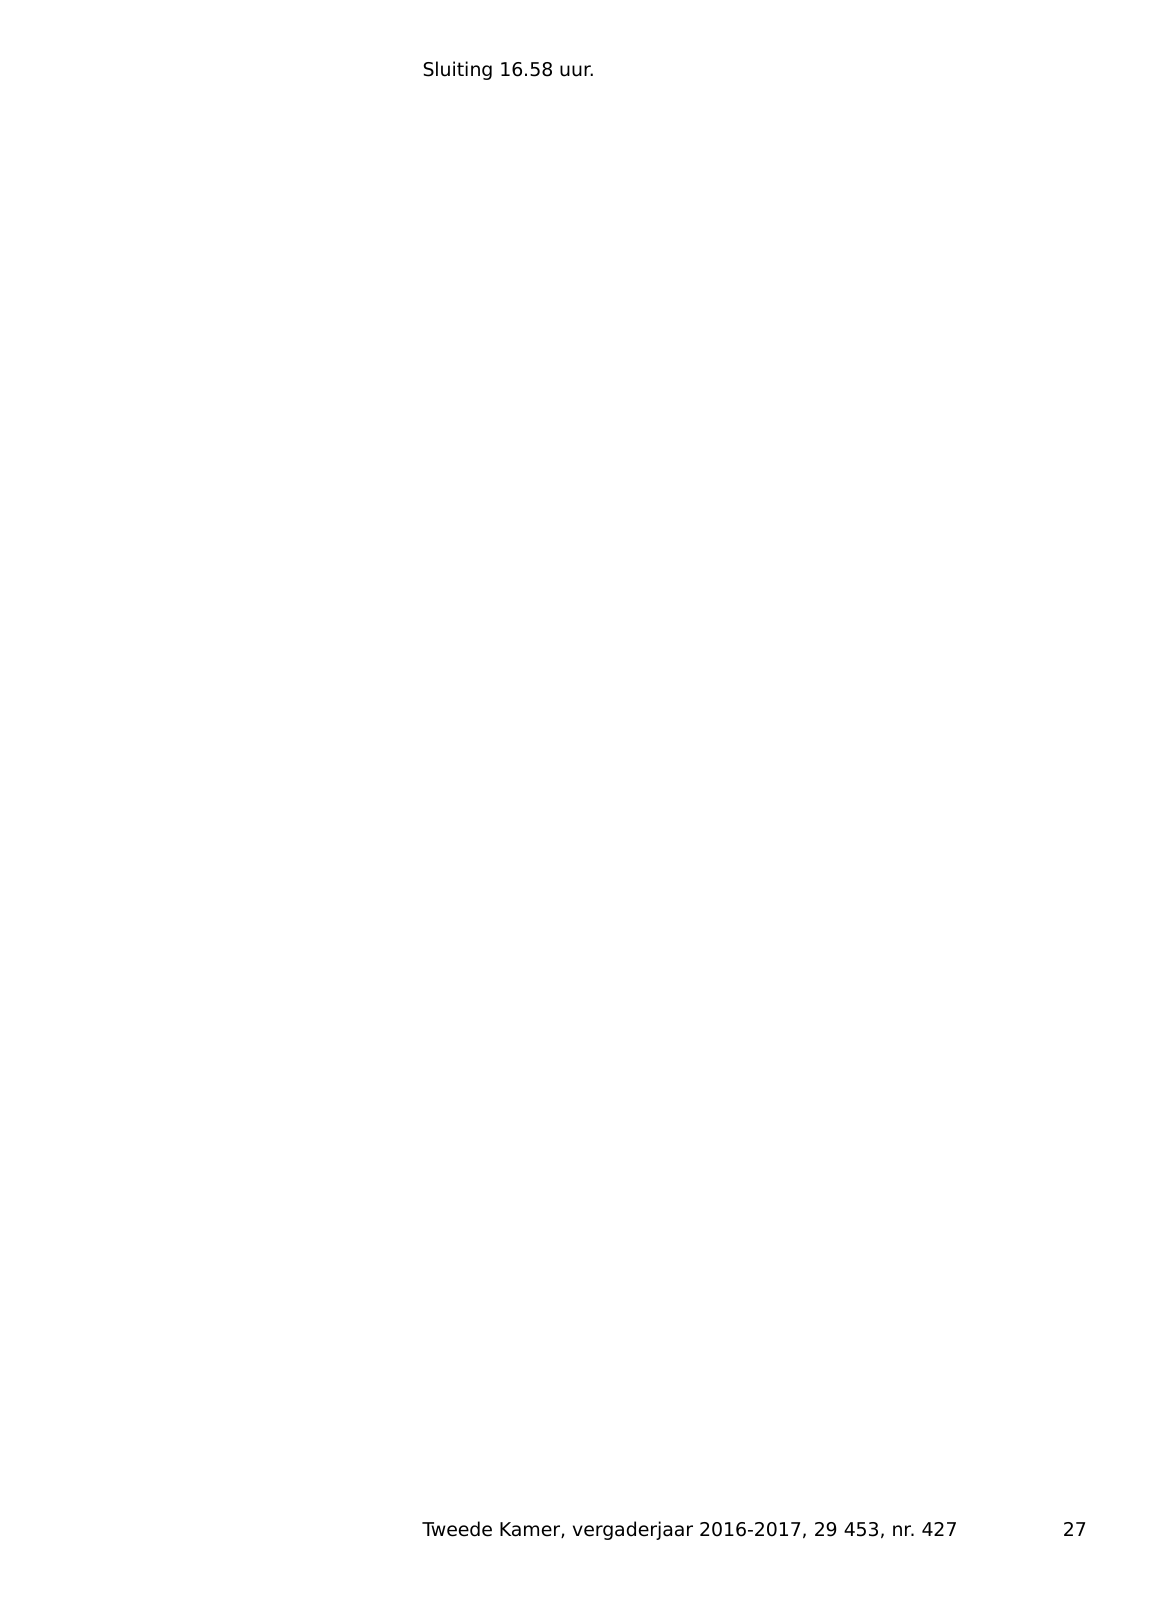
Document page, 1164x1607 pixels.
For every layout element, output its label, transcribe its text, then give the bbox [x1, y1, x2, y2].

text Sluiting 16.58 uur. [422, 59, 1087, 81]
